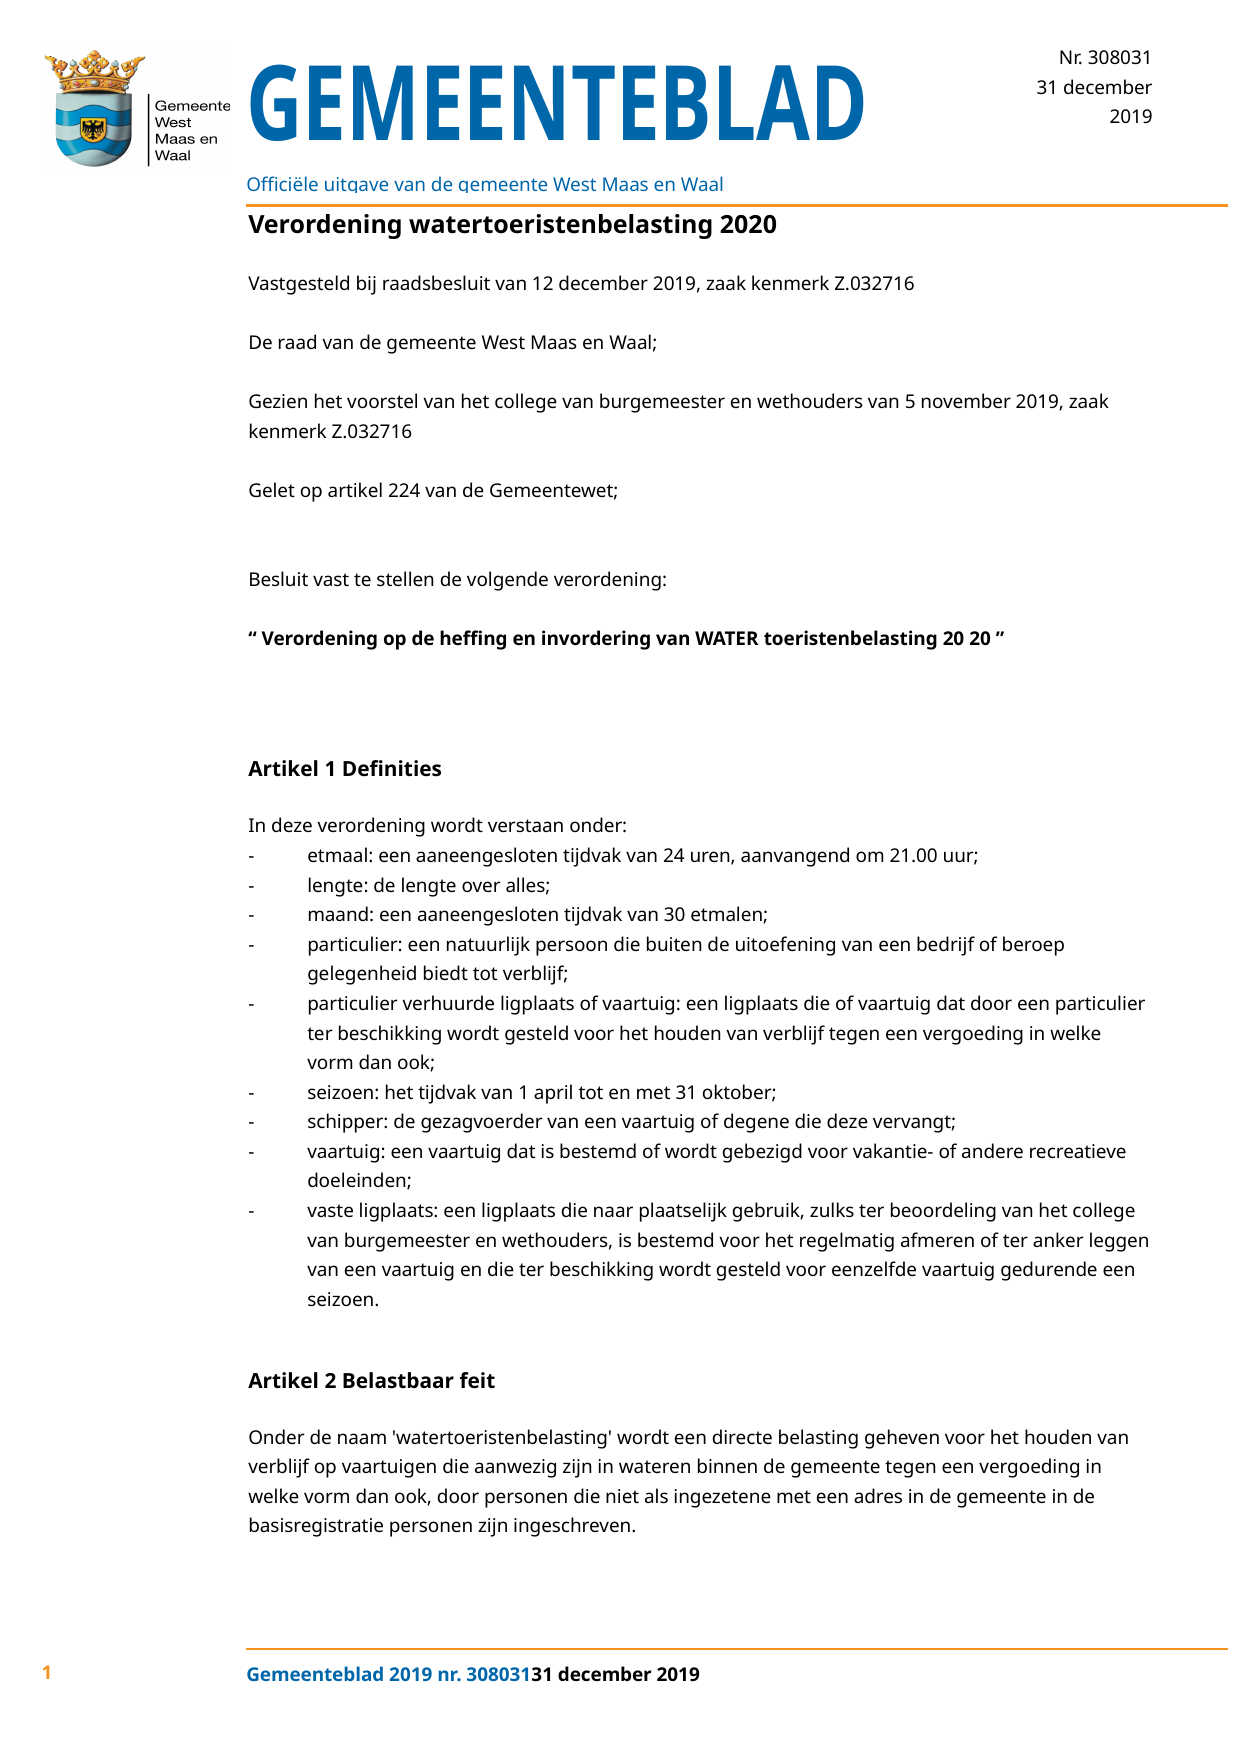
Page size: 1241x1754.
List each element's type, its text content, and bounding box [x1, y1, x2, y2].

list etmaal: een aaneengesloten tijdvak van 24 uren, aanvangend om 21.00 uur; [248, 842, 1152, 868]
list vaste ligplaats: een ligplaats die naar plaatselijk gebruik, zulks ter beoordeling van het college van burgemeester en wethouders, is bestemd voor het regelmatig afmeren of ter anker leggen van een vaartuig en die ter beschikking wordt gesteld voor eenzelfde vaartuig gedurende een seizoen. [248, 1197, 1152, 1312]
text Gelet op artikel 224 van de Gemeentewet; [248, 477, 1152, 503]
text Gezien het voorstel van het college van burgemeester en wethouders van 5 november 2019, zaak kenmerk Z.032716 [248, 389, 1152, 444]
text Artikel 1 Definities [248, 754, 1152, 783]
picture [41, 47, 231, 172]
text Vastgesteld bij raadsbesluit van 12 december 2019, zaak kenmerk Z.032716 [248, 270, 1152, 296]
text De raad van de gemeente West Maas en Waal; [248, 329, 1152, 355]
list maand: een aaneengesloten tijdvak van 30 etmalen; [248, 901, 1152, 927]
text Onder de naam 'watertoeristenbelasting' wordt een directe belasting geheven voor het houden van verblijf op vaartuigen die aanwezig zijn in wateren binnen de gemeente tegen een vergoeding in welke vorm dan ook, door personen die niet als ingezetene met een adres in de gemeente in de basisregistratie personen zijn ingeschreven. [248, 1424, 1152, 1538]
list particulier: een natuurlijk persoon die buiten de uitoefening van een bedrijf of beroep gelegenheid biedt tot verblijf; [248, 931, 1152, 986]
text In deze verordening wordt verstaan onder: [248, 813, 1152, 838]
text Verordening watertoeristenbelasting 2020 [248, 207, 1152, 241]
text Artikel 2 Belastbaar feit [248, 1366, 1152, 1394]
list particulier verhuurde ligplaats of vaartuig: een ligplaats die of vaartuig dat door een particulier ter beschikking wordt gesteld voor het houden van verblijf tegen een vergoeding in welke vorm dan ook; [248, 990, 1152, 1075]
list vaartuig: een vaartuig dat is bestemd of wordt gebezigd voor vakantie- of andere recreatieve doeleinden; [248, 1138, 1152, 1193]
list seizoen: het tijdvak van 1 april tot en met 31 oktober; [248, 1079, 1152, 1104]
list schipper: de gezagvoerder van een vaartuig of degene die deze vervangt; [248, 1108, 1152, 1134]
text Besluit vast te stellen de volgende verordening: [248, 566, 1152, 592]
text “ Verordening op de heffing en invordering van WATER toeristenbelasting 20 20 ” [248, 625, 1152, 651]
list lengte: de lengte over alles; [248, 872, 1152, 897]
